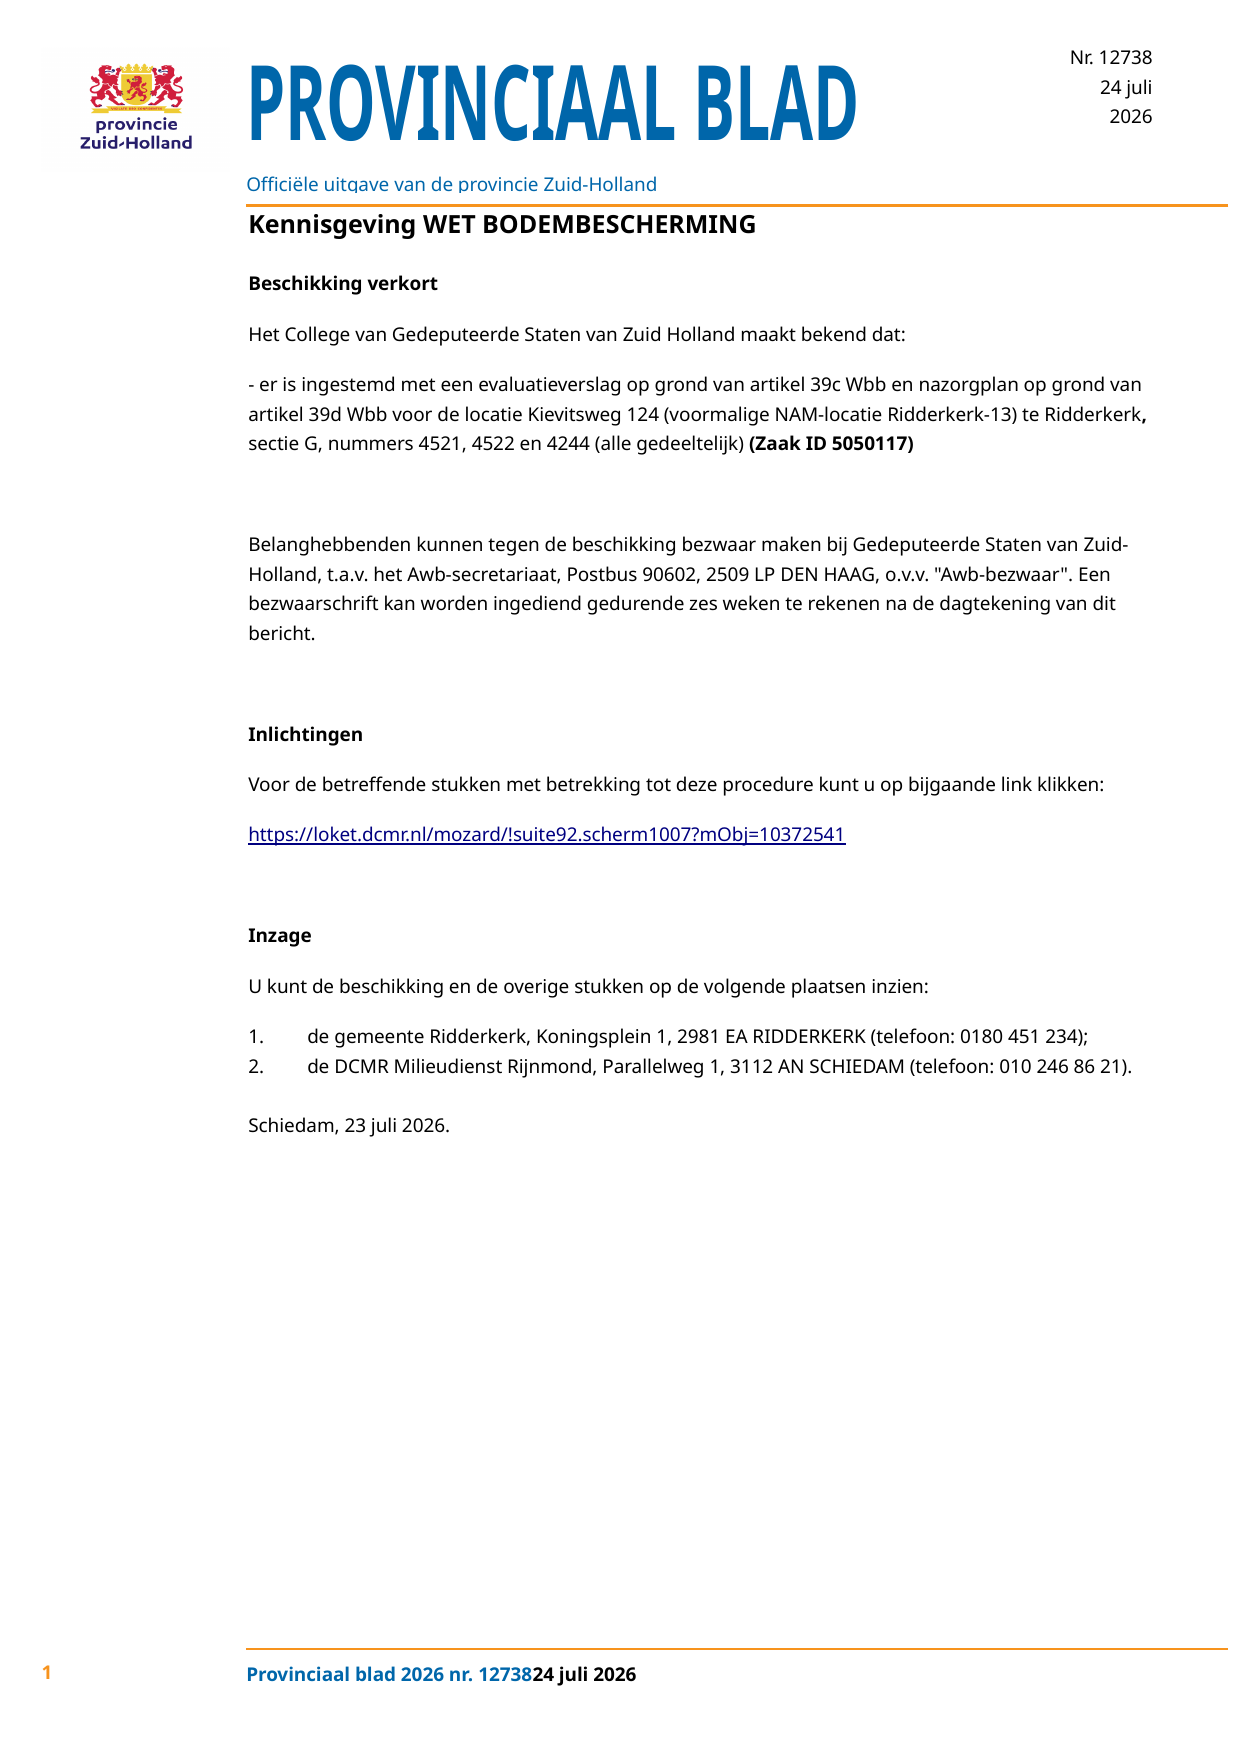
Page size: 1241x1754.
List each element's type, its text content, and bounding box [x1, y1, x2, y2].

text Inlichtingen [248, 721, 1152, 746]
text - er is ingestemd met een evaluatieverslag op grond van artikel 39c Wbb en nazorgplan op grond van artikel 39d Wbb voor de locatie Kievitsweg 124 (voormalige NAM-locatie Ridderkerk-13) te Ridderkerk, sectie G, nummers 4521, 4522 en 4244 (alle gedeeltelijk) (Zaak ID 5050117) [248, 371, 1152, 456]
text Schiedam, 23 juli 2026. [248, 1112, 1152, 1138]
text Kennisgeving WET BODEMBESCHERMING [248, 207, 1152, 241]
text https://loket.dcmr.nl/mozard/!suite92.scherm1007?mObj=10372541 [248, 822, 1152, 847]
text Het College van Gedeputeerde Staten van Zuid Holland maakt bekend dat: [248, 321, 1152, 346]
text Beschikking verkort [248, 270, 1152, 296]
list de gemeente Ridderkerk, Koningsplein 1, 2981 EA RIDDERKERK (telefoon: 0180 451 234); [248, 1023, 1152, 1049]
picture [41, 47, 231, 172]
text Voor de betreffende stukken met betrekking tot deze procedure kunt u op bijgaande link klikken: [248, 771, 1152, 797]
text Inzage [248, 922, 1152, 948]
list de DCMR Milieudienst Rijnmond, Parallelweg 1, 3112 AN SCHIEDAM (telefoon: 010 246 86 21). [248, 1053, 1152, 1078]
text U kunt de beschikking en de overige stukken op de volgende plaatsen inzien: [248, 973, 1152, 998]
text Belanghebbenden kunnen tegen de beschikking bezwaar maken bij Gedeputeerde Staten van Zuid-Holland, t.a.v. het Awb-secretariaat, Postbus 90602, 2509 LP DEN HAAG, o.v.v. "Awb-bezwaar". Een bezwaarschrift kan worden ingediend gedurende zes weken te rekenen na de dagtekening van dit bericht. [248, 531, 1152, 646]
